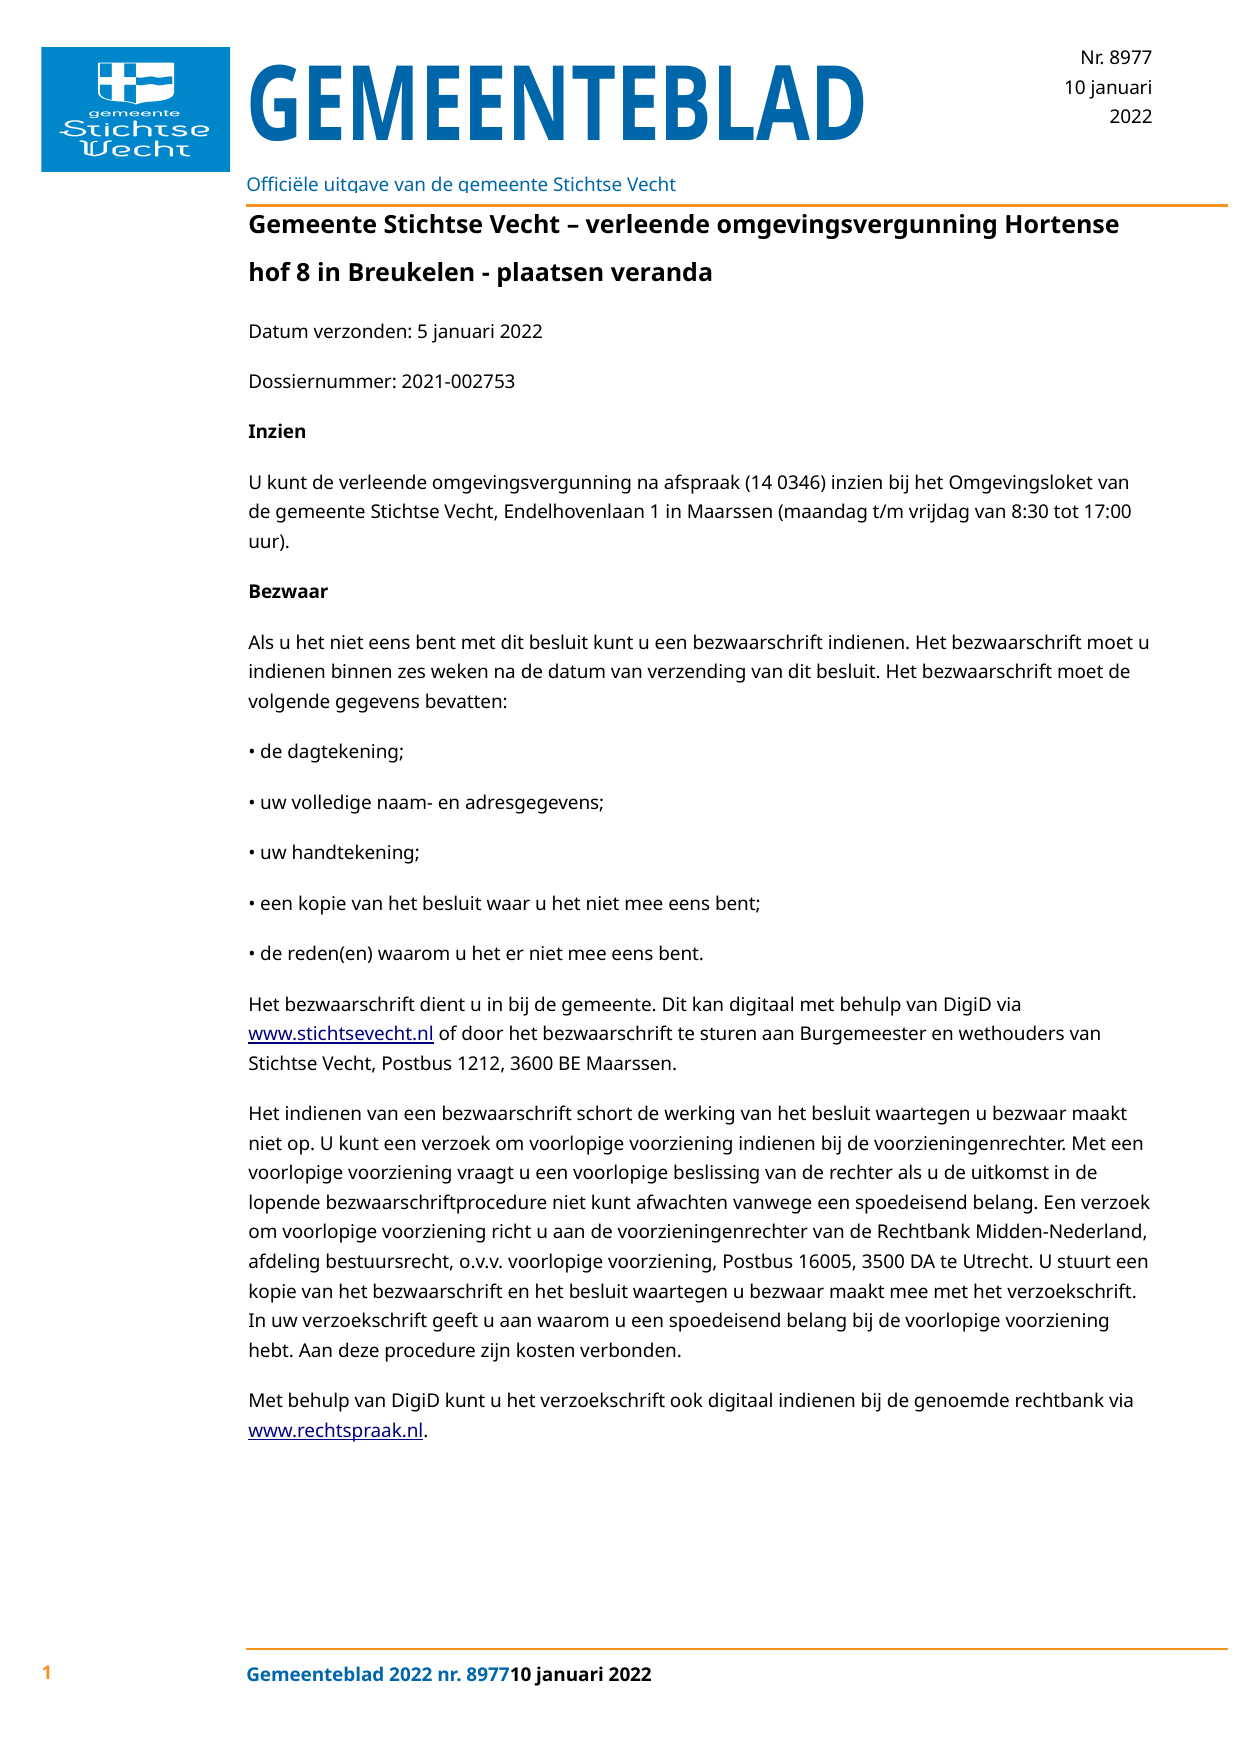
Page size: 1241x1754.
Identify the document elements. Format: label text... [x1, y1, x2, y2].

text Als u het niet eens bent met dit besluit kunt u een bezwaarschrift indienen. Het bezwaarschrift moet u indienen binnen zes weken na de datum van verzending van dit besluit. Het bezwaarschrift moet de volgende gegevens bevatten: [248, 629, 1152, 714]
text • de reden(en) waarom u het er niet mee eens bent. [248, 940, 1152, 966]
text Dossiernummer: 2021-002753 [248, 368, 1152, 394]
text Met behulp van DigiD kunt u het verzoekschrift ook digitaal indienen bij de genoemde rechtbank via www.rechtspraak.nl. [248, 1387, 1152, 1443]
picture [137, 63, 174, 103]
text • de dagtekening; [248, 739, 1152, 764]
text Het bezwaarschrift dient u in bij de gemeente. Dit kan digitaal met behulp van DigiD via www.stichtsevecht.nl of door het bezwaarschrift te sturen aan Burgemeester en wethouders van Stichtse Vecht, Postbus 1212, 3600 BE Maarssen. [248, 991, 1152, 1076]
text • uw handtekening; [248, 839, 1152, 865]
picture [99, 63, 135, 101]
text U kunt de verleende omgevingsvergunning na afspraak (14 0346) inzien bij het Omgevingsloket van de gemeente Stichtse Vecht, Endelhovenlaan 1 in Maarssen (maandag t/m vrijdag van 8:30 tot 17:00 uur). [248, 469, 1152, 554]
text Bezwaar [248, 579, 1152, 604]
text Datum verzonden: 5 januari 2022 [248, 318, 1152, 344]
text Gemeente Stichtse Vecht – verleende omgevingsvergunning Hortense hof 8 in Breukelen - plaatsen veranda [248, 207, 1152, 288]
text Inzien [248, 419, 1152, 444]
text • uw volledige naam- en adresgegevens; [248, 789, 1152, 815]
text Het indienen van een bezwaarschrift schort de werking van het besluit waartegen u bezwaar maakt niet op. U kunt een verzoek om voorlopige voorziening indienen bij de voorzieningenrechter. Met een voorlopige voorziening vraagt u een voorlopige beslissing van de rechter als u de uitkomst in de lopende bezwaarschriftprocedure niet kunt afwachten vanwege een spoedeisend belang. Een verzoek om voorlopige voorziening richt u aan de voorzieningenrechter van de Rechtbank Midden-Nederland, afdeling bestuursrecht, o.v.v. voorlopige voorziening, Postbus 16005, 3500 DA te Utrecht. U stuurt een kopie van het bezwaarschrift en het besluit waartegen u bezwaar maakt mee met het verzoekschrift. In uw verzoekschrift geeft u aan waarom u een spoedeisend belang bij de voorlopige voorziening hebt. Aan deze procedure zijn kosten verbonden. [248, 1100, 1152, 1363]
text • een kopie van het besluit waar u het niet mee eens bent; [248, 890, 1152, 916]
